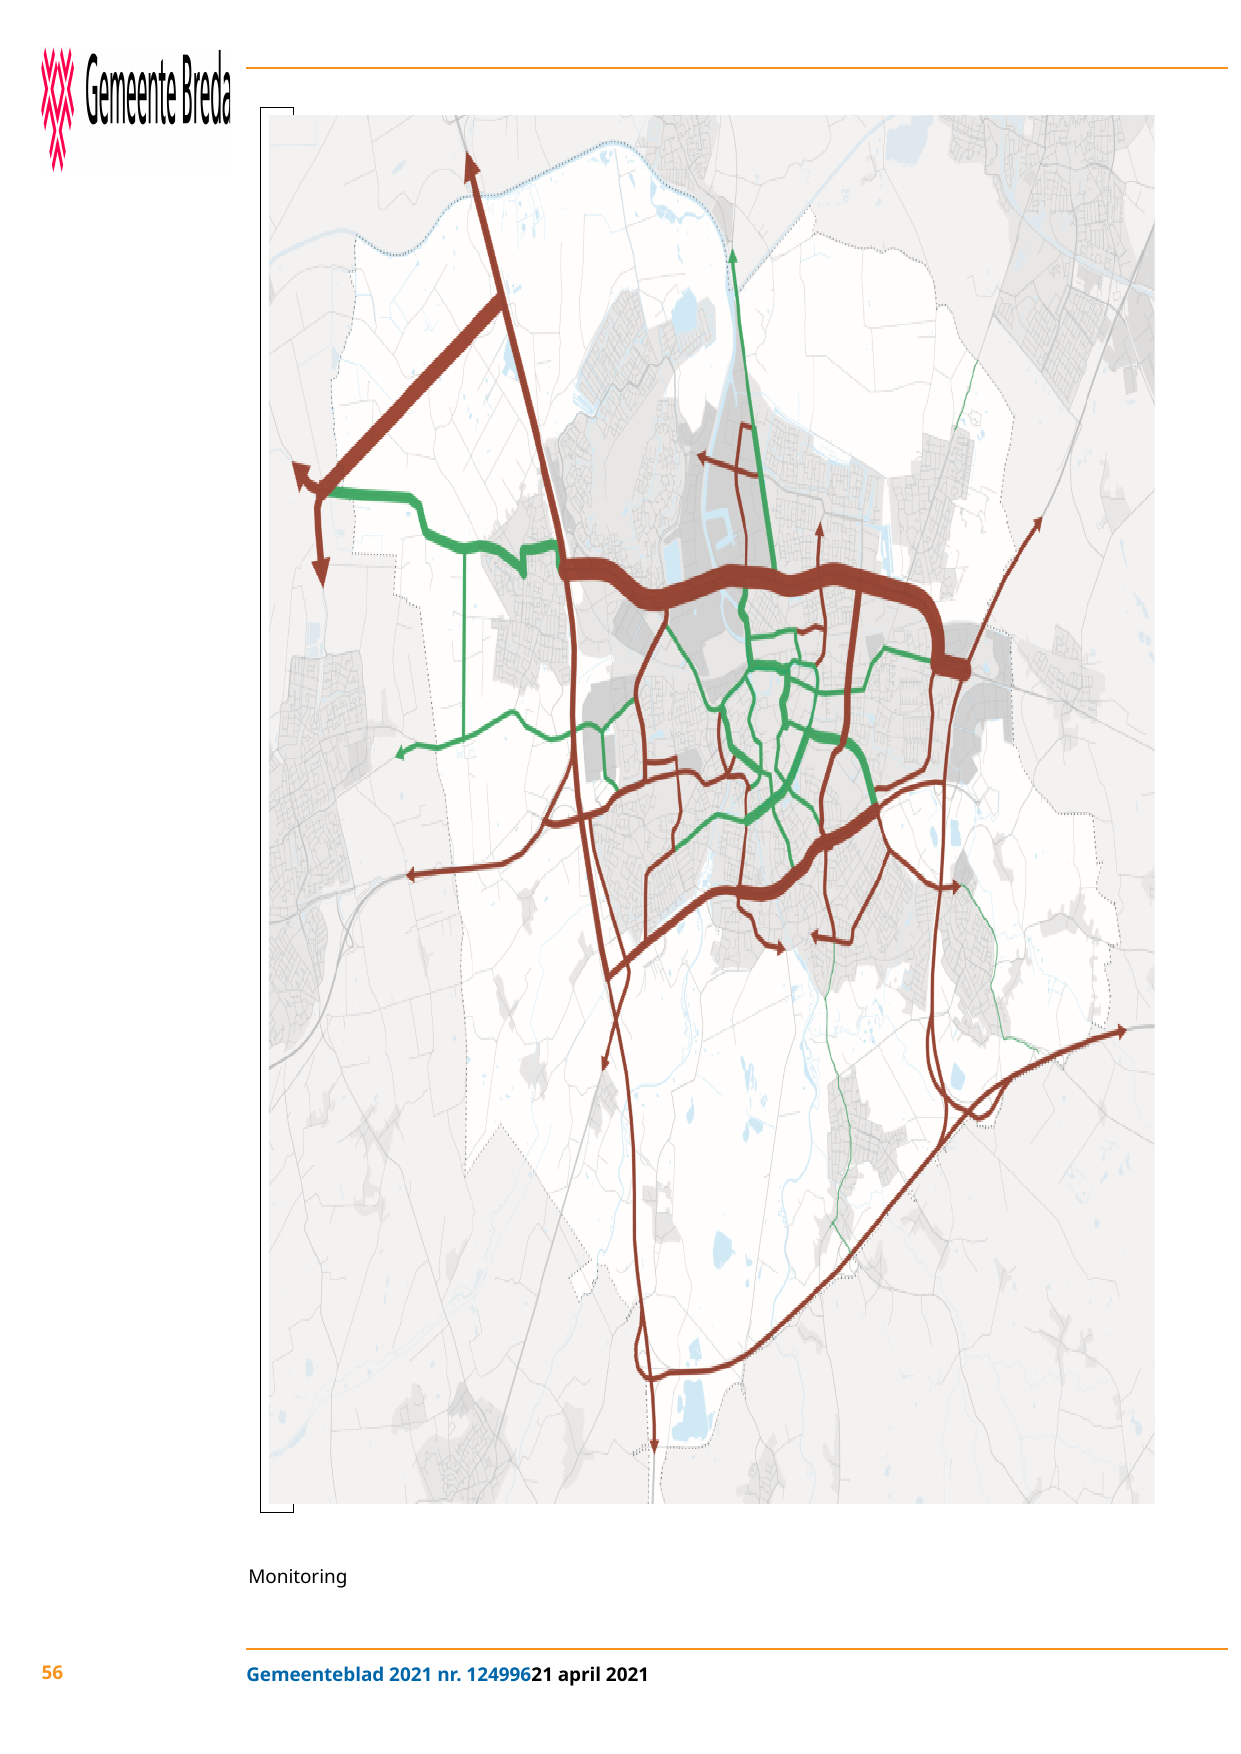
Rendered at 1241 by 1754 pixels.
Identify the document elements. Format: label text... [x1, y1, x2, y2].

picture [41, 47, 231, 172]
text Monitoring [248, 1563, 1152, 1589]
picture [268, 115, 1155, 1504]
